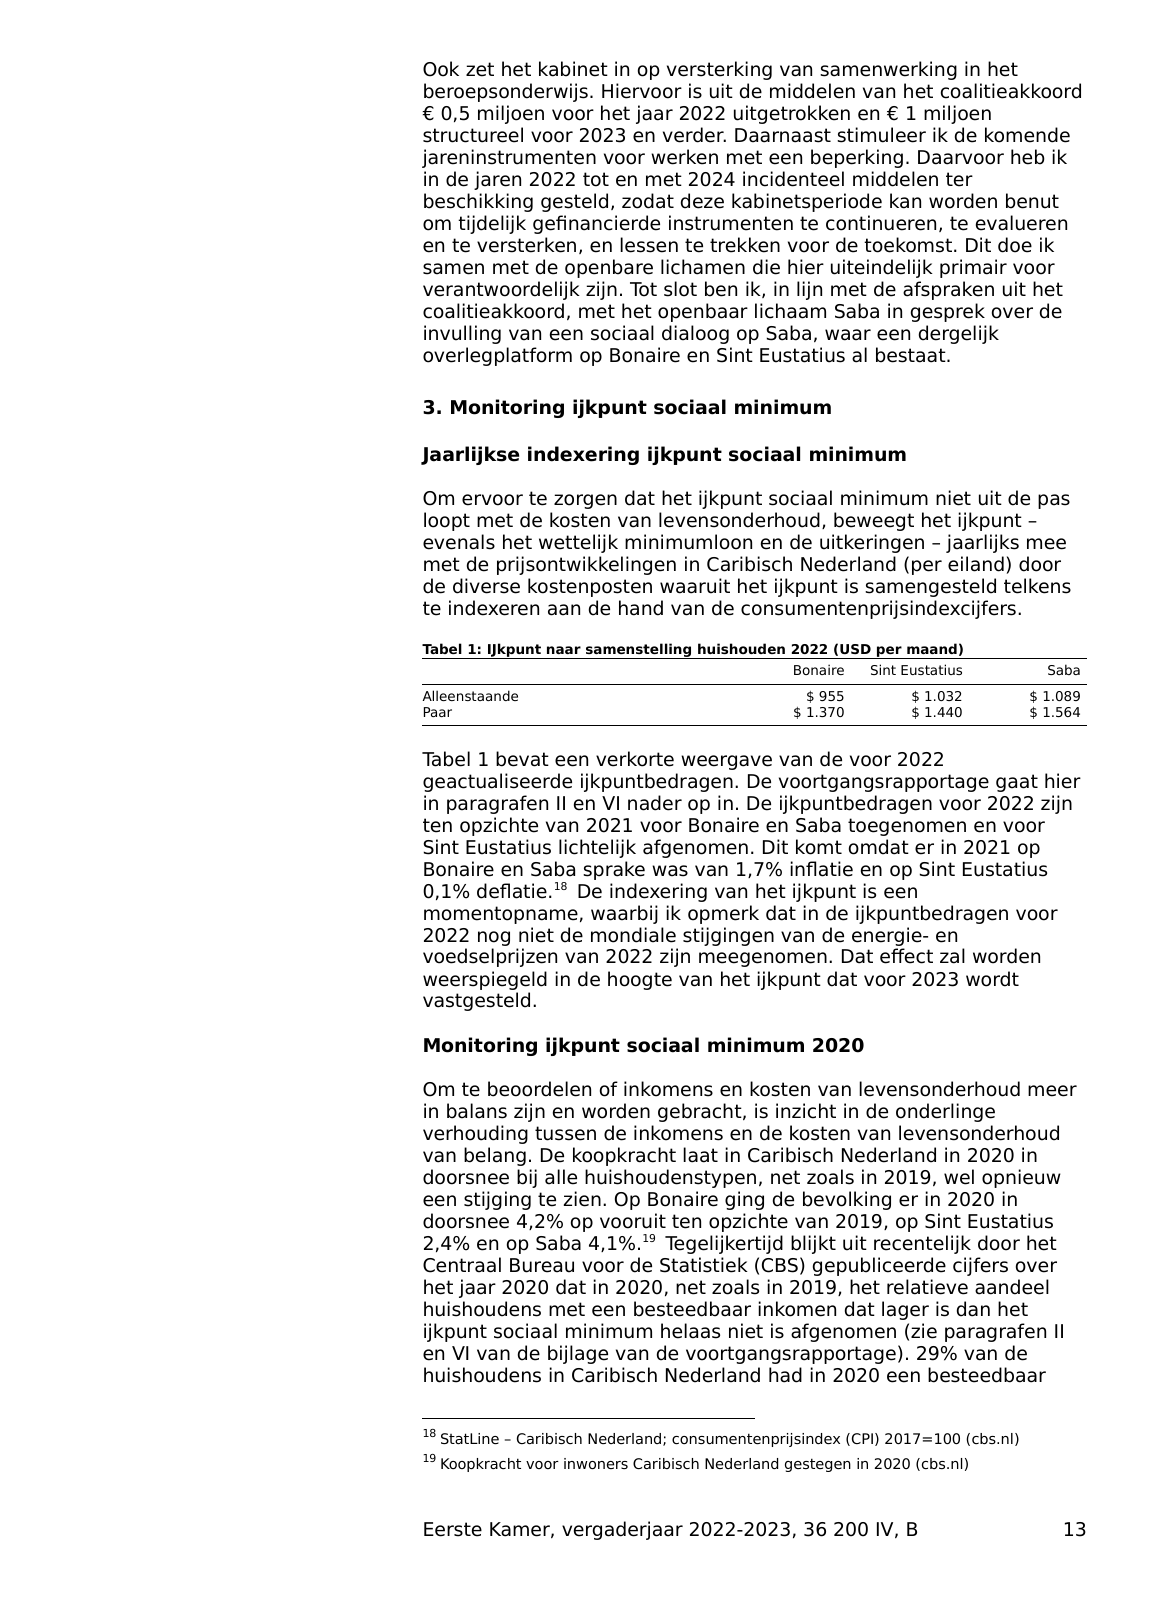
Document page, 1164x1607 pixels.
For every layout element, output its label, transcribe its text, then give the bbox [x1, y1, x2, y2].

table_cell [422, 659, 732, 683]
table_cell Bonaire [732, 659, 850, 683]
text Ook zet het kabinet in op versterking van samenwerking in het beroepsonderwijs. Hiervoor is uit de middelen van het coalitieakkoord € 0,5 miljoen voor het jaar 2022 uitgetrokken en € 1 miljoen structureel voor 2023 en verder. Daarnaast stimuleer ik de komende jareninstrumenten voor werken met een beperking. Daarvoor heb ik in de jaren 2022 tot en met 2024 incidenteel middelen ter beschikking gesteld, zodat deze kabinetsperiode kan worden benut om tijdelijk gefinancierde instrumenten te continueren, te evalueren en te versterken, en lessen te trekken voor de toekomst. Dit doe ik samen met de openbare lichamen die hier uiteindelijk primair voor verantwoordelijk zijn. Tot slot ben ik, in lijn met de afspraken uit het coalitieakkoord, met het openbaar lichaam Saba in gesprek over de invulling van een sociaal dialoog op Saba, waar een dergelijk overlegplatform op Bonaire en Sint Eustatius al bestaat. [422, 59, 1087, 367]
table_cell $ 1.440 [850, 705, 968, 725]
subtitle 3. Monitoring ijkpunt sociaal minimum [422, 397, 1087, 419]
table_cell $ 1.370 [732, 705, 850, 725]
table_cell $ 1.032 [850, 685, 968, 705]
subtitle Jaarlijkse indexering ijkpunt sociaal minimum [422, 444, 1087, 466]
table_cell $ 1.089 [969, 685, 1087, 705]
subtitle Monitoring ijkpunt sociaal minimum 2020 [422, 1034, 1087, 1057]
text StatLine – Caribisch Nederland; consumentenprijsindex (CPI) 2017=100 (cbs.nl) [422, 1427, 1087, 1449]
table_cell $ 1.564 [969, 705, 1087, 725]
table_cell Sint Eustatius [850, 659, 968, 683]
text Om te beoordelen of inkomens en kosten van levensonderhoud meer in balans zijn en worden gebracht, is inzicht in de onderlinge verhouding tussen de inkomens en de kosten van levensonderhoud van belang. De koopkracht laat in Caribisch Nederland in 2020 in doorsnee bij alle huishoudenstypen, net zoals in 2019, wel opnieuw een stijging te zien. Op Bonaire ging de bevolking er in 2020 in doorsnee 4,2% op vooruit ten opzichte van 2019, op Sint Eustatius 2,4% en op Saba 4,1%. Tegelijkertijd blijkt uit recentelijk door het Centraal Bureau voor de Statistiek (CBS) gepubliceerde cijfers over het jaar 2020 dat in 2020, net zoals in 2019, het relatieve aandeel huishoudens met een besteedbaar inkomen dat lager is dan het ijkpunt sociaal minimum helaas niet is afgenomen (zie paragrafen II en VI van de bijlage van de voortgangsrapportage). 29% van de huishoudens in Caribisch Nederland had in 2020 een besteedbaar [422, 1079, 1087, 1386]
table_header Tabel 1: IJkpunt naar samenstelling huishouden 2022 (USD per maand) [422, 642, 1087, 657]
table_cell Alleenstaande [422, 685, 732, 705]
table_cell Paar [422, 705, 732, 725]
table_cell $ 955 [732, 685, 850, 705]
table_cell Saba [969, 659, 1087, 683]
text Koopkracht voor inwoners Caribisch Nederland gestegen in 2020 (cbs.nl) [422, 1452, 1087, 1474]
text Tabel 1 bevat een verkorte weergave van de voor 2022 geactualiseerde ijkpuntbedragen. De voortgangsrapportage gaat hier in paragrafen II en VI nader op in. De ijkpuntbedragen voor 2022 zijn ten opzichte van 2021 voor Bonaire en Saba toegenomen en voor Sint Eustatius lichtelijk afgenomen. Dit komt omdat er in 2021 op Bonaire en Saba sprake was van 1,7% inflatie en op Sint Eustatius 0,1% deflatie. De indexering van het ijkpunt is een momentopname, waarbij ik opmerk dat in de ijkpuntbedragen voor 2022 nog niet de mondiale stijgingen van de energie- en voedselprijzen van 2022 zijn meegenomen. Dat effect zal worden weerspiegeld in de hoogte van het ijkpunt dat voor 2023 wordt vastgesteld. [422, 749, 1087, 1012]
text Om ervoor te zorgen dat het ijkpunt sociaal minimum niet uit de pas loopt met de kosten van levensonderhoud, beweegt het ijkpunt – evenals het wettelijk minimumloon en de uitkeringen – jaarlijks mee met de prijsontwikkelingen in Caribisch Nederland (per eiland) door de diverse kostenposten waaruit het ijkpunt is samengesteld telkens te indexeren aan de hand van de consumentenprijsindexcijfers. [422, 488, 1087, 620]
